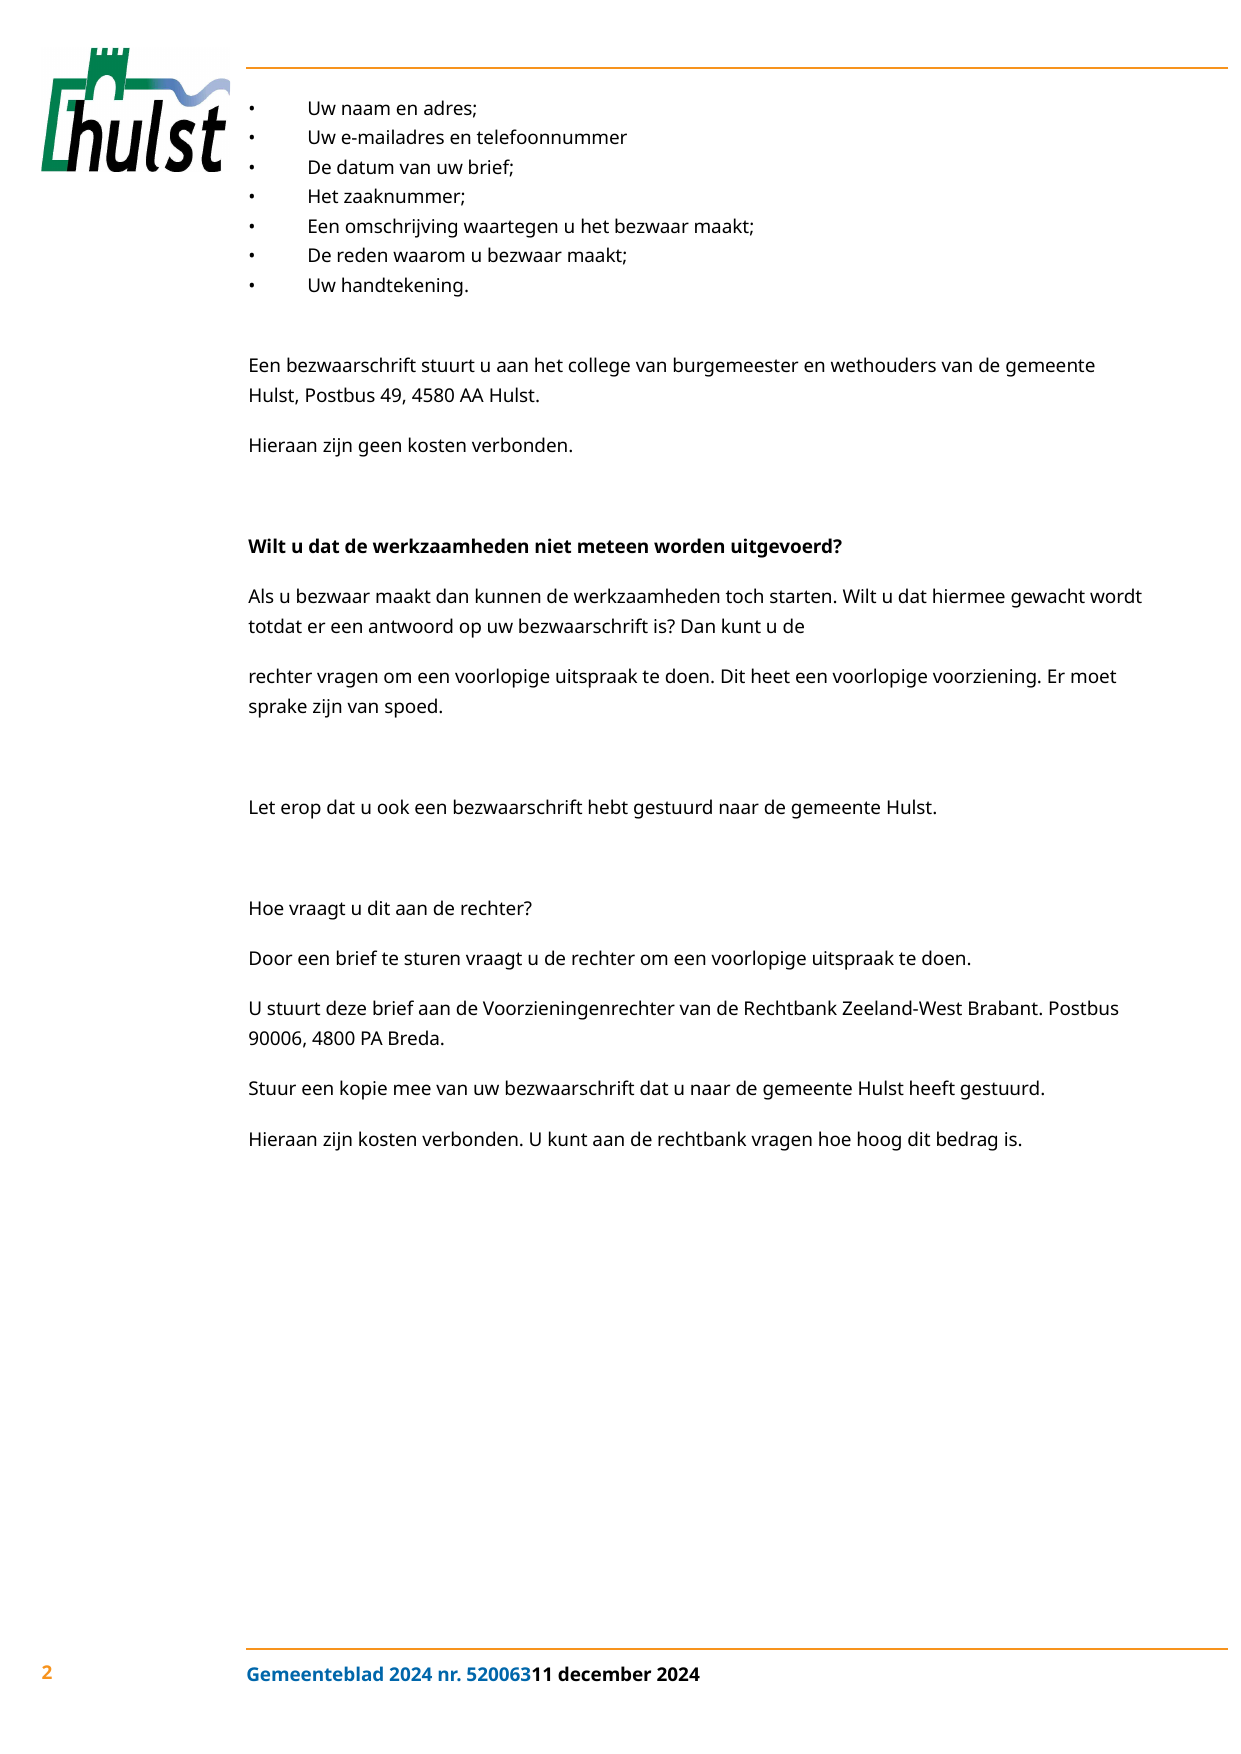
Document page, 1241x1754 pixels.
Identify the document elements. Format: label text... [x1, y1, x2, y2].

text Stuur een kopie mee van uw bezwaarschrift dat u naar de gemeente Hulst heeft gestuurd. [248, 1076, 1152, 1101]
text Door een brief te sturen vraagt u de rechter om een voorlopige uitspraak te doen. [248, 945, 1152, 971]
text Hieraan zijn kosten verbonden. U kunt aan de rechtbank vragen hoe hoog dit bedrag is. [248, 1126, 1152, 1152]
text Hoe vraagt u dit aan de rechter? [248, 895, 1152, 921]
text Let erop dat u ook een bezwaarschrift hebt gestuurd naar de gemeente Hulst. [248, 794, 1152, 820]
list Uw naam en adres; [248, 95, 1152, 121]
list Het zaaknummer; [248, 183, 1152, 209]
text rechter vragen om een voorlopige uitspraak te doen. Dit heet een voorlopige voorziening. Er moet sprake zijn van spoed. [248, 663, 1152, 719]
text Een bezwaarschrift stuurt u aan het college van burgemeester en wethouders van de gemeente Hulst, Postbus 49, 4580 AA Hulst. [248, 352, 1152, 408]
list Uw handtekening. [248, 272, 1152, 298]
picture [41, 47, 231, 172]
text Wilt u dat de werkzaamheden niet meteen worden uitgevoerd? [248, 533, 1152, 559]
text Als u bezwaar maakt dan kunnen de werkzaamheden toch starten. Wilt u dat hiermee gewacht wordt totdat er een antwoord op uw bezwaarschrift is? Dan kunt u de [248, 583, 1152, 639]
list De reden waarom u bezwaar maakt; [248, 243, 1152, 268]
list De datum van uw brief; [248, 154, 1152, 180]
text Hieraan zijn geen kosten verbonden. [248, 432, 1152, 458]
text U stuurt deze brief aan de Voorzieningenrechter van de Rechtbank Zeeland-West Brabant. Postbus 90006, 4800 PA Breda. [248, 996, 1152, 1051]
list Een omschrijving waartegen u het bezwaar maakt; [248, 213, 1152, 239]
list Uw e-mailadres en telefoonnummer [248, 124, 1152, 150]
